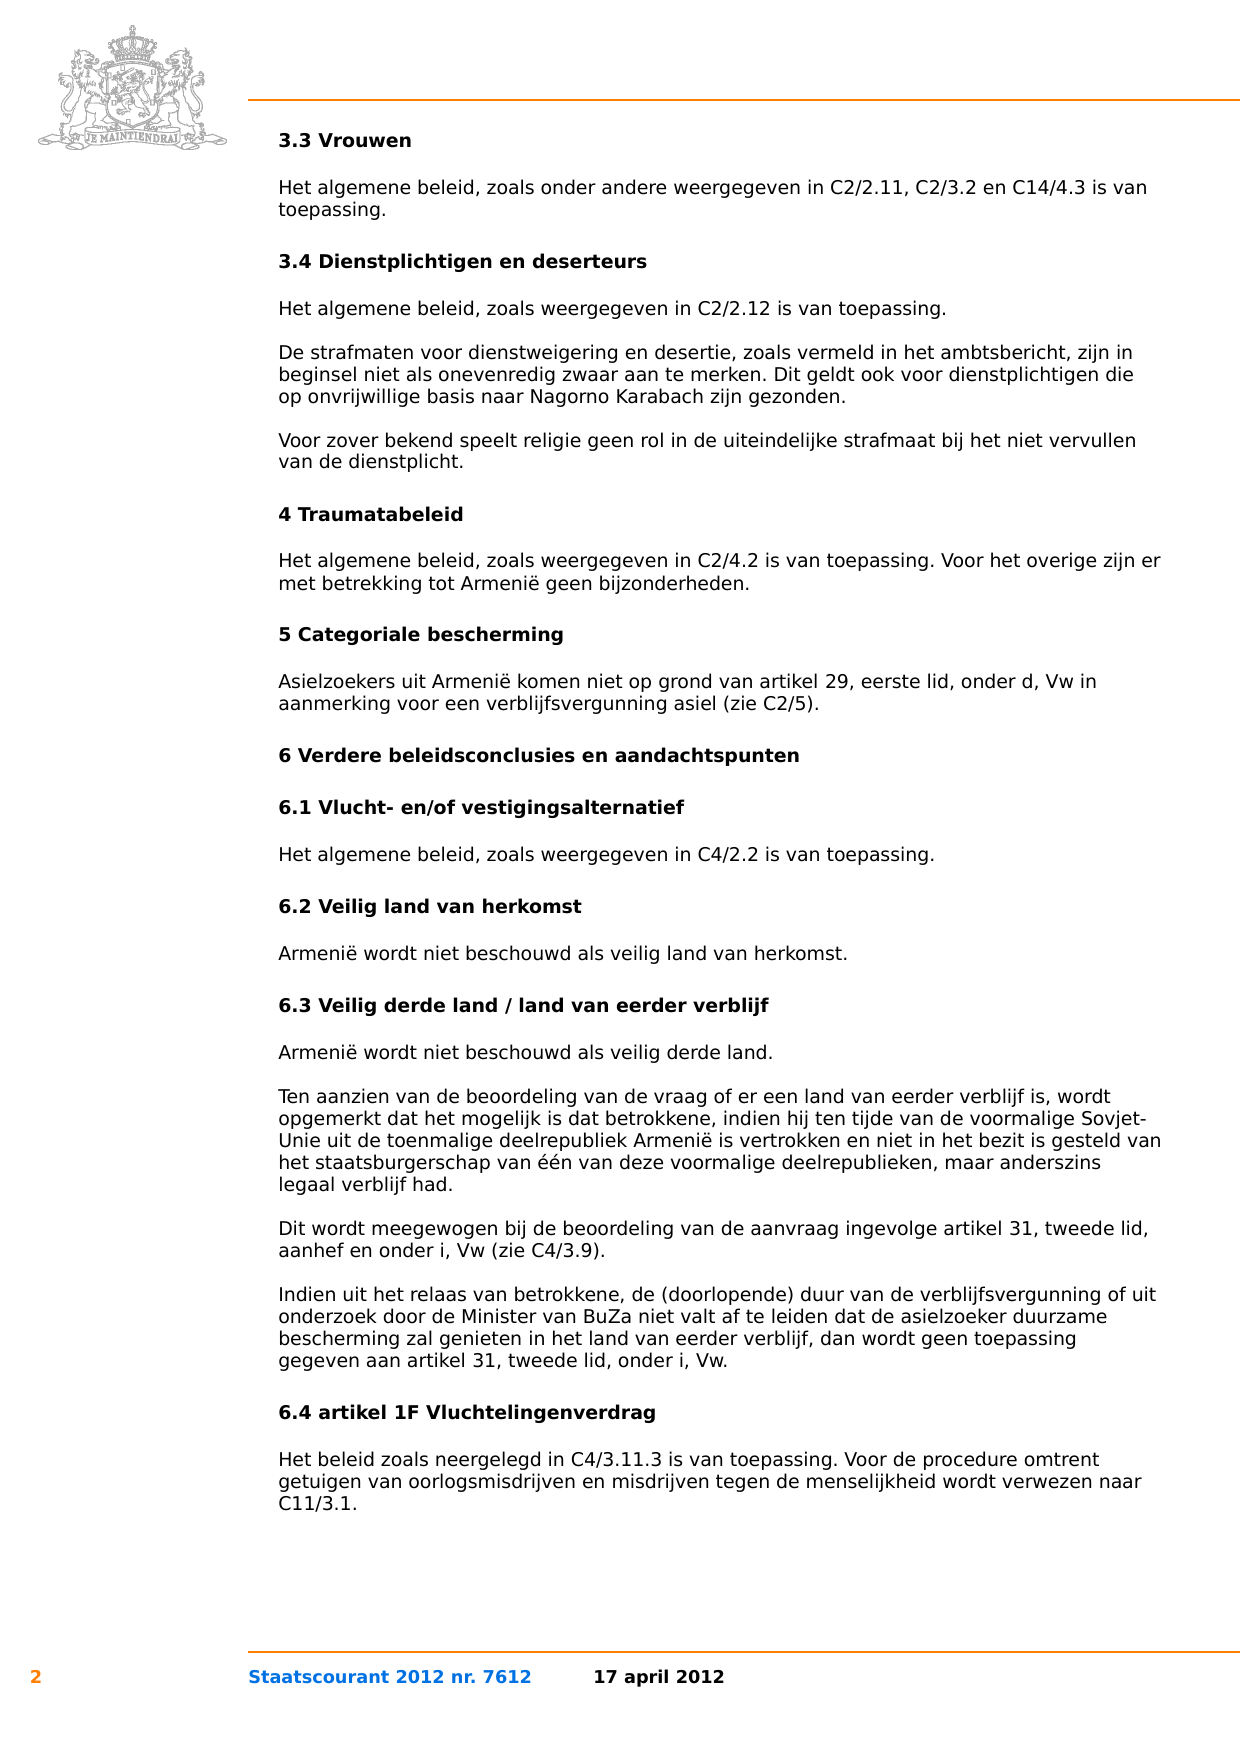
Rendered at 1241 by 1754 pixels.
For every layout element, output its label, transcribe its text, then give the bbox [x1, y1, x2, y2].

text Het algemene beleid, zoals onder andere weergegeven in C2/2.11, C2/3.2 en C14/4.3 is van toepassing. [278, 177, 1163, 221]
subtitle 3.4 Dienstplichtigen en deserteurs [278, 251, 1163, 273]
subtitle 6 Verdere beleidsconclusies en aandachtspunten [278, 745, 1163, 767]
text Voor zover bekend speelt religie geen rol in de uiteindelijke strafmaat bij het niet vervullen van de dienstplicht. [278, 429, 1163, 473]
text Ten aanzien van de beoordeling van de vraag of er een land van eerder verblijf is, wordt opgemerkt dat het mogelijk is dat betrokkene, indien hij ten tijde van de voormalige Sovjet-Unie uit de toenmalige deelrepubliek Armenië is vertrokken en niet in het bezit is gesteld van het staatsburgerschap van één van deze voormalige deelrepublieken, maar anderszins legaal verblijf had. [278, 1086, 1163, 1196]
picture [38, 25, 227, 150]
subtitle 4 Traumatabeleid [278, 503, 1163, 525]
text De strafmaten voor dienstweigering en desertie, zoals vermeld in het ambtsbericht, zijn in beginsel niet als onevenredig zwaar aan te merken. Dit geldt ook voor dienstplichtigen die op onvrijwillige basis naar Nagorno Karabach zijn gezonden. [278, 342, 1163, 408]
text Indien uit het relaas van betrokkene, de (doorlopende) duur van de verblijfsvergunning of uit onderzoek door de Minister van BuZa niet valt af te leiden dat de asielzoeker duurzame bescherming zal genieten in het land van eerder verblijf, dan wordt geen toepassing gegeven aan artikel 31, tweede lid, onder i, Vw. [278, 1284, 1163, 1372]
text Het algemene beleid, zoals weergegeven in C4/2.2 is van toepassing. [278, 844, 1163, 866]
subtitle 3.3 Vrouwen [278, 130, 1163, 152]
text Het beleid zoals neergelegd in C4/3.11.3 is van toepassing. Voor de procedure omtrent getuigen van oorlogsmisdrijven en misdrijven tegen de menselijkheid wordt verwezen naar C11/3.1. [278, 1448, 1163, 1514]
text Het algemene beleid, zoals weergegeven in C2/2.12 is van toepassing. [278, 298, 1163, 320]
subtitle 6.2 Veilig land van herkomst [278, 896, 1163, 918]
text Het algemene beleid, zoals weergegeven in C2/4.2 is van toepassing. Voor het overige zijn er met betrekking tot Armenië geen bijzonderheden. [278, 550, 1163, 594]
subtitle 6.1 Vlucht- en/of vestigingsalternatief [278, 797, 1163, 819]
text Armenië wordt niet beschouwd als veilig derde land. [278, 1042, 1163, 1064]
subtitle 6.3 Veilig derde land / land van eerder verblijf [278, 995, 1163, 1017]
text Dit wordt meegewogen bij de beoordeling van de aanvraag ingevolge artikel 31, tweede lid, aanhef en onder i, Vw (zie C4/3.9). [278, 1218, 1163, 1262]
subtitle 6.4 artikel 1F Vluchtelingenverdrag [278, 1402, 1163, 1423]
text Asielzoekers uit Armenië komen niet op grond van artikel 29, eerste lid, onder d, Vw in aanmerking voor een verblijfsvergunning asiel (zie C2/5). [278, 671, 1163, 715]
text Armenië wordt niet beschouwd als veilig land van herkomst. [278, 943, 1163, 965]
subtitle 5 Categoriale bescherming [278, 624, 1163, 646]
